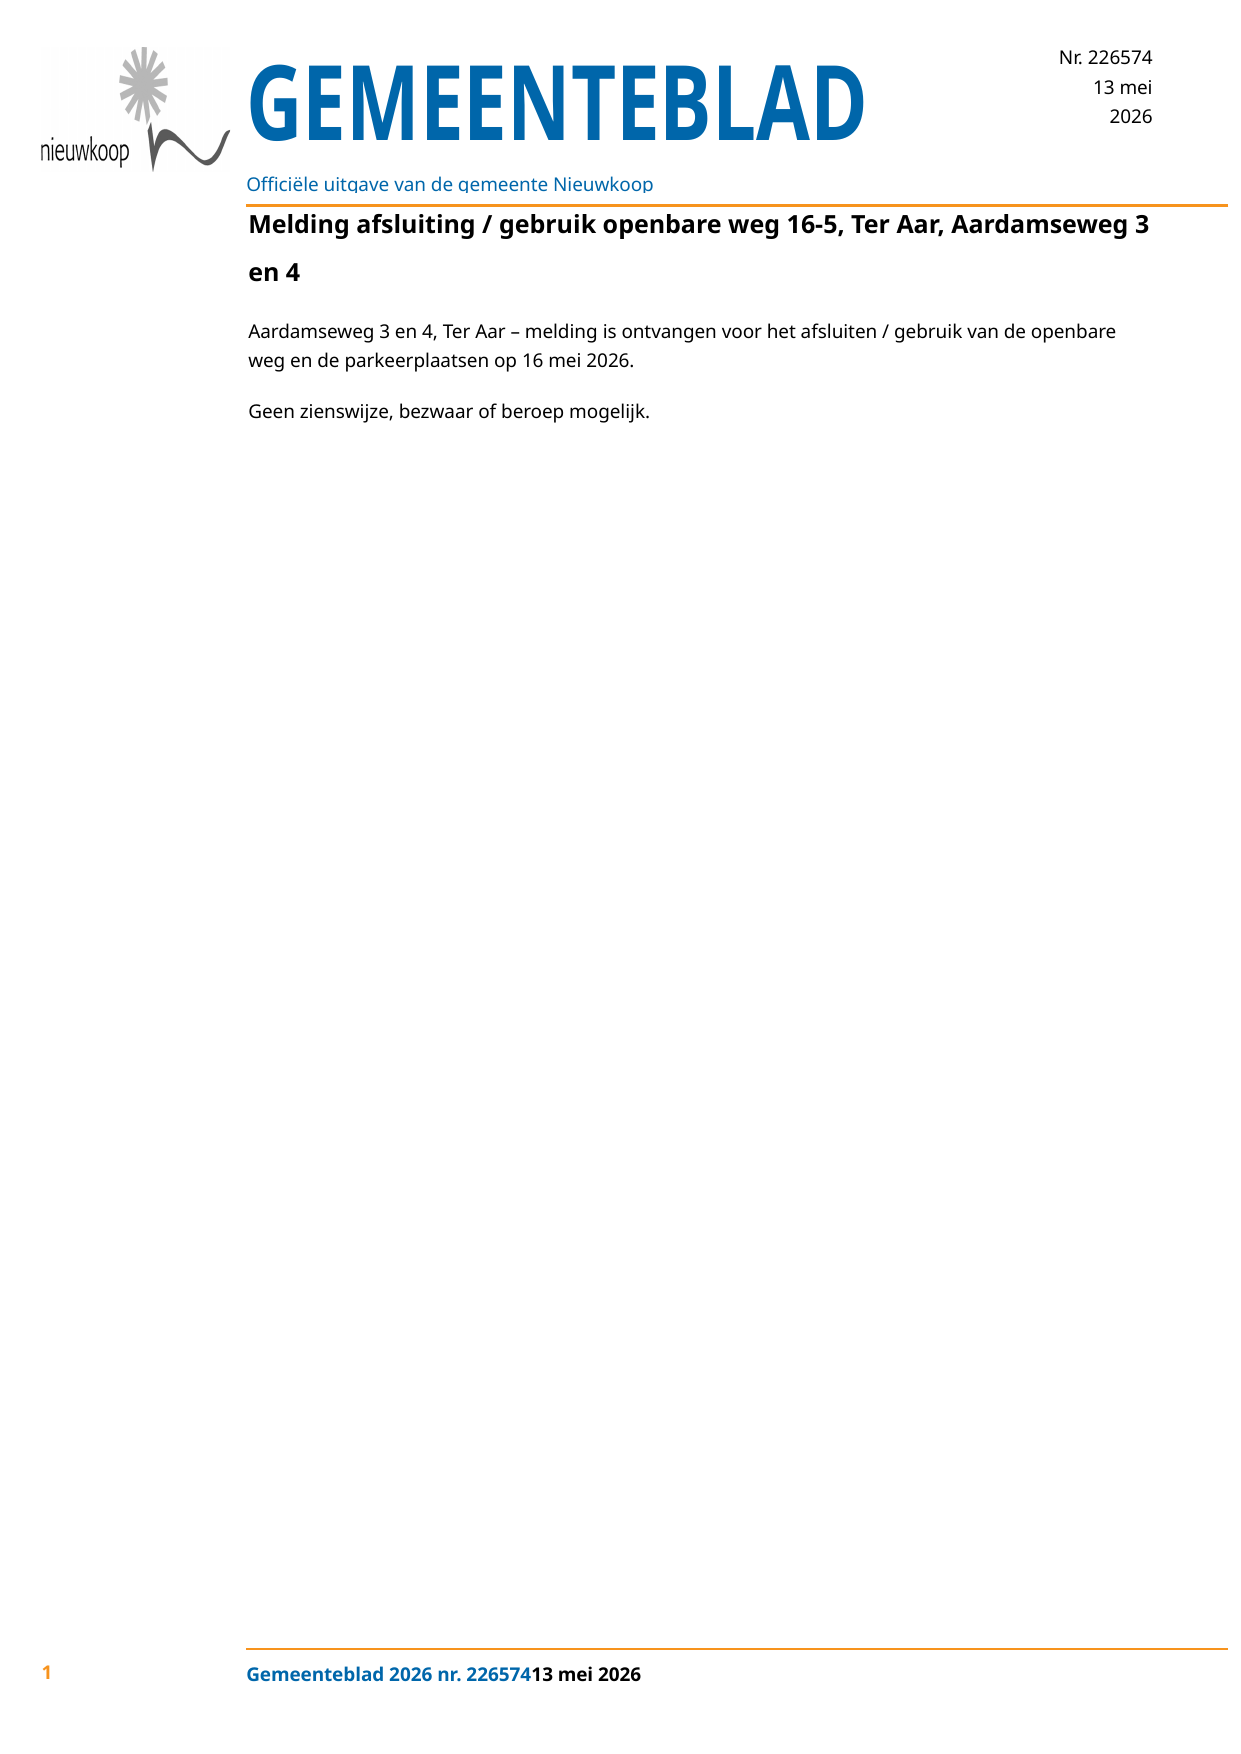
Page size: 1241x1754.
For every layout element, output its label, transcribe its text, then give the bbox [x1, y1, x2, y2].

text Geen zienswijze, bezwaar of beroep mogelijk. [248, 398, 1152, 424]
text Melding afsluiting / gebruik openbare weg 16-5, Ter Aar, Aardamseweg 3 en 4 [248, 207, 1152, 288]
text Aardamseweg 3 en 4, Ter Aar – melding is ontvangen voor het afsluiten / gebruik van de openbare weg en de parkeerplaatsen op 16 mei 2026. [248, 318, 1152, 373]
picture [41, 47, 231, 172]
